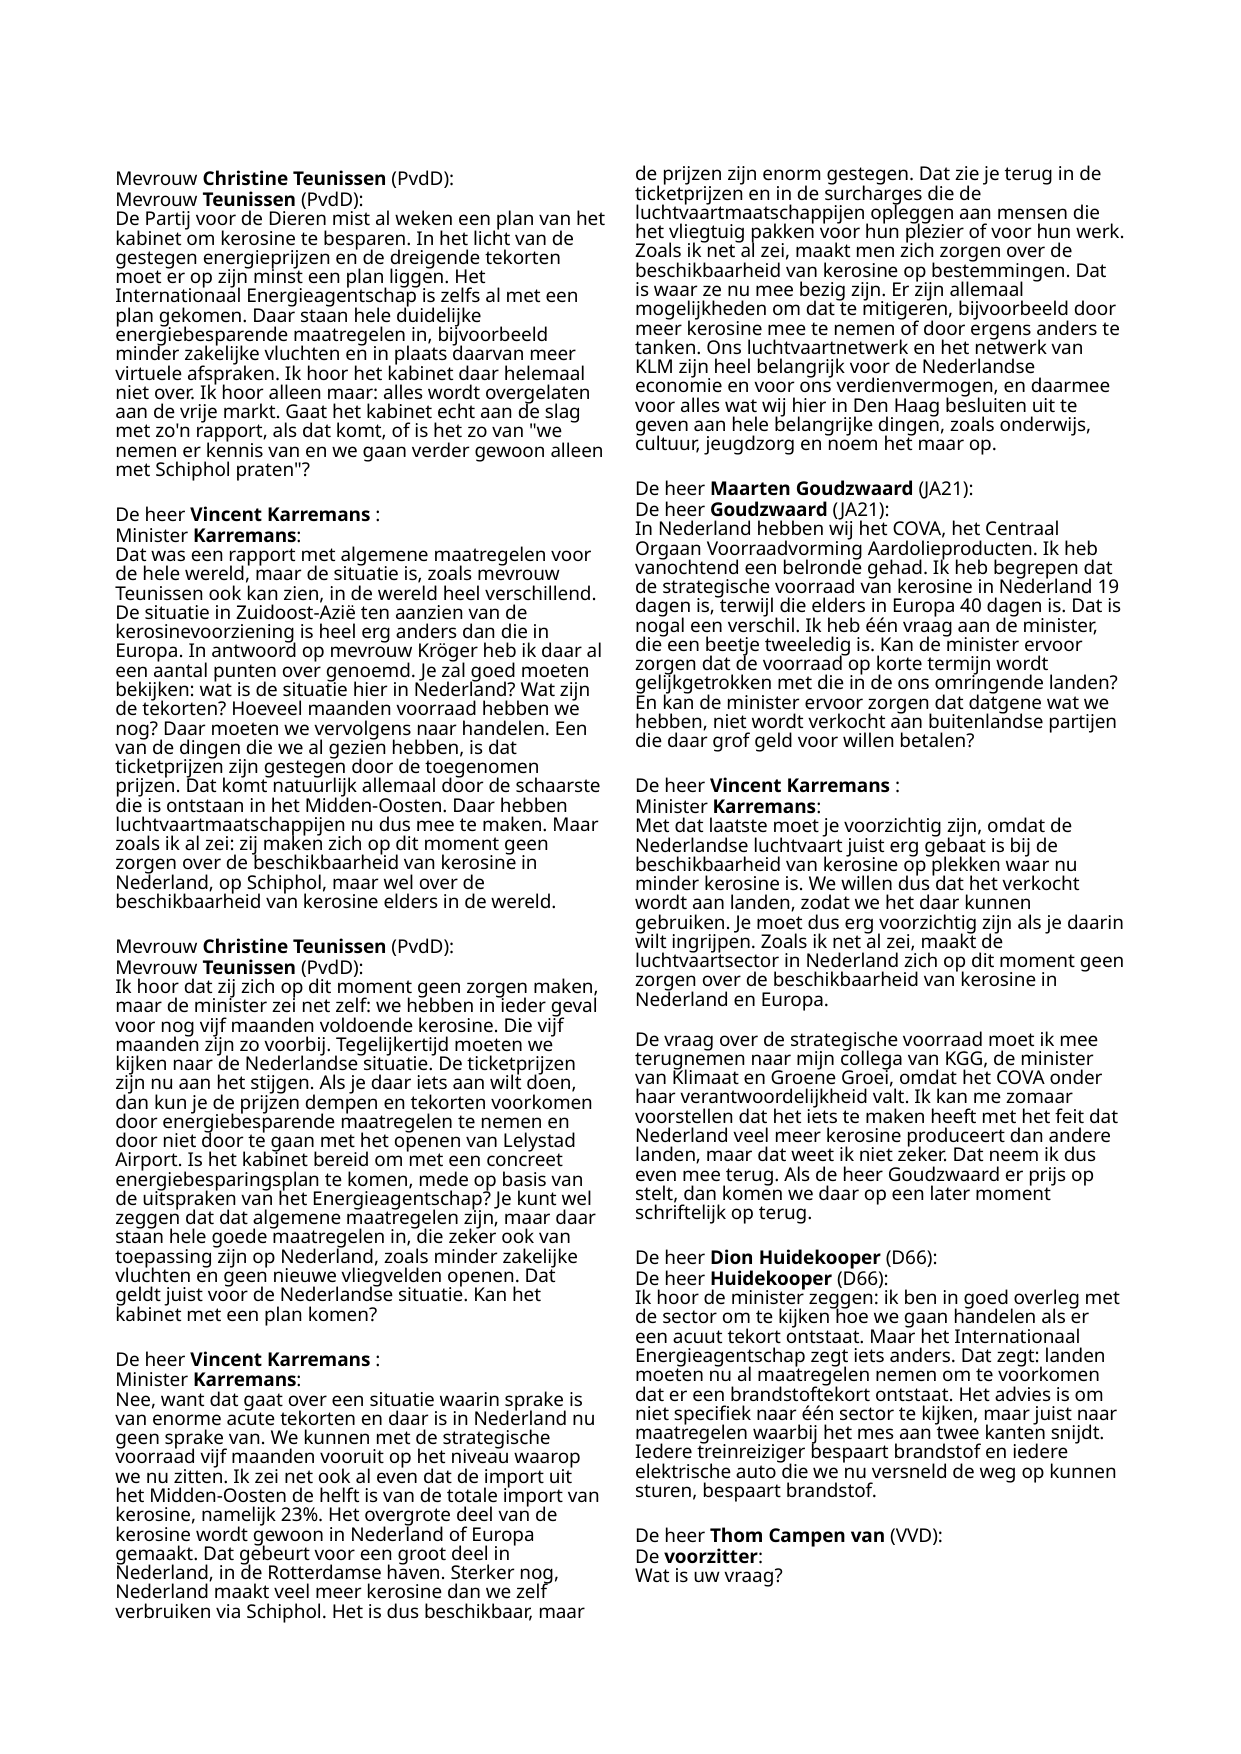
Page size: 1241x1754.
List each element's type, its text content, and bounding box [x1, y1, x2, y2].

text Minister Karremans: [115, 1371, 605, 1391]
text De voorzitter: [635, 1548, 1125, 1567]
text De heer Vincent Karremans : [115, 501, 605, 527]
text De heer Maarten Goudzwaard (JA21): [635, 475, 1125, 501]
text Minister Karremans: [115, 527, 605, 546]
text De heer Huidekooper (D66): [635, 1270, 1125, 1289]
text De heer Thom Campen van (VVD): [635, 1522, 1125, 1548]
text De vraag over de strategische voorraad moet ik mee terugnemen naar mijn collega van KGG, de minister van Klimaat en Groene Groei, omdat het COVA onder haar verantwoordelijkheid valt. Ik kan me zomaar voorstellen dat het iets te maken heeft met het feit dat Nederland veel meer kerosine produceert dan andere landen, maar dat weet ik niet zeker. Dat neem ik dus even mee terug. Als de heer Goudzwaard er prijs op stelt, dan komen we daar op een later moment schriftelijk op terug. [635, 1031, 1125, 1223]
text Ik hoor dat zij zich op dit moment geen zorgen maken, maar de minister zei net zelf: we hebben in ieder geval voor nog vijf maanden voldoende kerosine. Die vijf maanden zijn zo voorbij. Tegelijkertijd moeten we kijken naar de Nederlandse situatie. De ticketprijzen zijn nu aan het stijgen. Als je daar iets aan wilt doen, dan kun je de prijzen dempen en tekorten voorkomen door energiebesparende maatregelen te nemen en door niet door te gaan met het openen van Lelystad Airport. Is het kabinet bereid om met een concreet energiebesparingsplan te komen, mede op basis van de uitspraken van het Energieagentschap? Je kunt wel zeggen dat dat algemene maatregelen zijn, maar daar staan hele goede maatregelen in, die zeker ook van toepassing zijn op Nederland, zoals minder zakelijke vluchten en geen nieuwe vliegvelden openen. Dat geldt juist voor de Nederlandse situatie. Kan het kabinet met een plan komen? [115, 978, 605, 1325]
text De heer Dion Huidekooper (D66): [635, 1244, 1125, 1270]
text De heer Goudzwaard (JA21): [635, 501, 1125, 520]
text Mevrouw Christine Teunissen (PvdD): [115, 933, 605, 959]
text De heer Vincent Karremans : [115, 1346, 605, 1371]
text Mevrouw Christine Teunissen (PvdD): [115, 165, 605, 191]
text Wat is uw vraag? [635, 1567, 1125, 1586]
text Met dat laatste moet je voorzichtig zijn, omdat de Nederlandse luchtvaart juist erg gebaat is bij de beschikbaarheid van kerosine op plekken waar nu minder kerosine is. We willen dus dat het verkocht wordt aan landen, zodat we het daar kunnen gebruiken. Je moet dus erg voorzichtig zijn als je daarin wilt ingrijpen. Zoals ik net al zei, maakt de luchtvaartsector in Nederland zich op dit moment geen zorgen over de beschikbaarheid van kerosine in Nederland en Europa. [635, 817, 1125, 1010]
text Mevrouw Teunissen (PvdD): [115, 191, 605, 210]
text Ik hoor de minister zeggen: ik ben in goed overleg met de sector om te kijken hoe we gaan handelen als er een acuut tekort ontstaat. Maar het Internationaal Energieagentschap zegt iets anders. Dat zegt: landen moeten nu al maatregelen nemen om te voorkomen dat er een brandstoftekort ontstaat. Het advies is om niet specifiek naar één sector te kijken, maar juist naar maatregelen waarbij het mes aan twee kanten snijdt. Iedere treinreiziger bespaart brandstof en iedere elektrische auto die we nu versneld de weg op kunnen sturen, bespaart brandstof. [635, 1289, 1125, 1501]
text de prijzen zijn enorm gestegen. Dat zie je terug in de ticketprijzen en in de surcharges die de luchtvaartmaatschappijen opleggen aan mensen die het vliegtuig pakken voor hun plezier of voor hun werk. Zoals ik net al zei, maakt men zich zorgen over de beschikbaarheid van kerosine op bestemmingen. Dat is waar ze nu mee bezig zijn. Er zijn allemaal mogelijkheden om dat te mitigeren, bijvoorbeeld door meer kerosine mee te nemen of door ergens anders te tanken. Ons luchtvaartnetwerk en het netwerk van KLM zijn heel belangrijk voor de Nederlandse economie en voor ons verdienvermogen, en daarmee voor alles wat wij hier in Den Haag besluiten uit te geven aan hele belangrijke dingen, zoals onderwijs, cultuur, jeugdzorg en noem het maar op. [635, 165, 1125, 454]
text Dat was een rapport met algemene maatregelen voor de hele wereld, maar de situatie is, zoals mevrouw Teunissen ook kan zien, in de wereld heel verschillend. De situatie in Zuidoost-Azië ten aanzien van de kerosinevoorziening is heel erg anders dan die in Europa. In antwoord op mevrouw Kröger heb ik daar al een aantal punten over genoemd. Je zal goed moeten bekijken: wat is de situatie hier in Nederland? Wat zijn de tekorten? Hoeveel maanden voorraad hebben we nog? Daar moeten we vervolgens naar handelen. Een van de dingen die we al gezien hebben, is dat ticketprijzen zijn gestegen door de toegenomen prijzen. Dat komt natuurlijk allemaal door de schaarste die is ontstaan in het Midden-Oosten. Daar hebben luchtvaartmaatschappijen nu dus mee te maken. Maar zoals ik al zei: zij maken zich op dit moment geen zorgen over de beschikbaarheid van kerosine in Nederland, op Schiphol, maar wel over de beschikbaarheid van kerosine elders in de wereld. [115, 546, 605, 912]
text Minister Karremans: [635, 798, 1125, 817]
text In Nederland hebben wij het COVA, het Centraal Orgaan Voorraadvorming Aardolieproducten. Ik heb vanochtend een belronde gehad. Ik heb begrepen dat de strategische voorraad van kerosine in Nederland 19 dagen is, terwijl die elders in Europa 40 dagen is. Dat is nogal een verschil. Ik heb één vraag aan de minister, die een beetje tweeledig is. Kan de minister ervoor zorgen dat de voorraad op korte termijn wordt gelijkgetrokken met die in de ons omringende landen? En kan de minister ervoor zorgen dat datgene wat we hebben, niet wordt verkocht aan buitenlandse partijen die daar grof geld voor willen betalen? [635, 520, 1125, 751]
text De heer Vincent Karremans : [635, 772, 1125, 798]
text Nee, want dat gaat over een situatie waarin sprake is van enorme acute tekorten en daar is in Nederland nu geen sprake van. We kunnen met de strategische voorraad vijf maanden vooruit op het niveau waarop we nu zitten. Ik zei net ook al even dat de import uit het Midden-Oosten de helft is van de totale import van kerosine, namelijk 23%. Het overgrote deel van de kerosine wordt gewoon in Nederland of Europa gemaakt. Dat gebeurt voor een groot deel in Nederland, in de Rotterdamse haven. Sterker nog, Nederland maakt veel meer kerosine dan we zelf verbruiken via Schiphol. Het is dus beschikbaar, maar [115, 1391, 605, 1622]
text De Partij voor de Dieren mist al weken een plan van het kabinet om kerosine te besparen. In het licht van de gestegen energieprijzen en de dreigende tekorten moet er op zijn minst een plan liggen. Het Internationaal Energieagentschap is zelfs al met een plan gekomen. Daar staan hele duidelijke energiebesparende maatregelen in, bijvoorbeeld minder zakelijke vluchten en in plaats daarvan meer virtuele afspraken. Ik hoor het kabinet daar helemaal niet over. Ik hoor alleen maar: alles wordt overgelaten aan de vrije markt. Gaat het kabinet echt aan de slag met zo'n rapport, als dat komt, of is het zo van "we nemen er kennis van en we gaan verder gewoon alleen met Schiphol praten"? [115, 210, 605, 480]
text Mevrouw Teunissen (PvdD): [115, 959, 605, 978]
